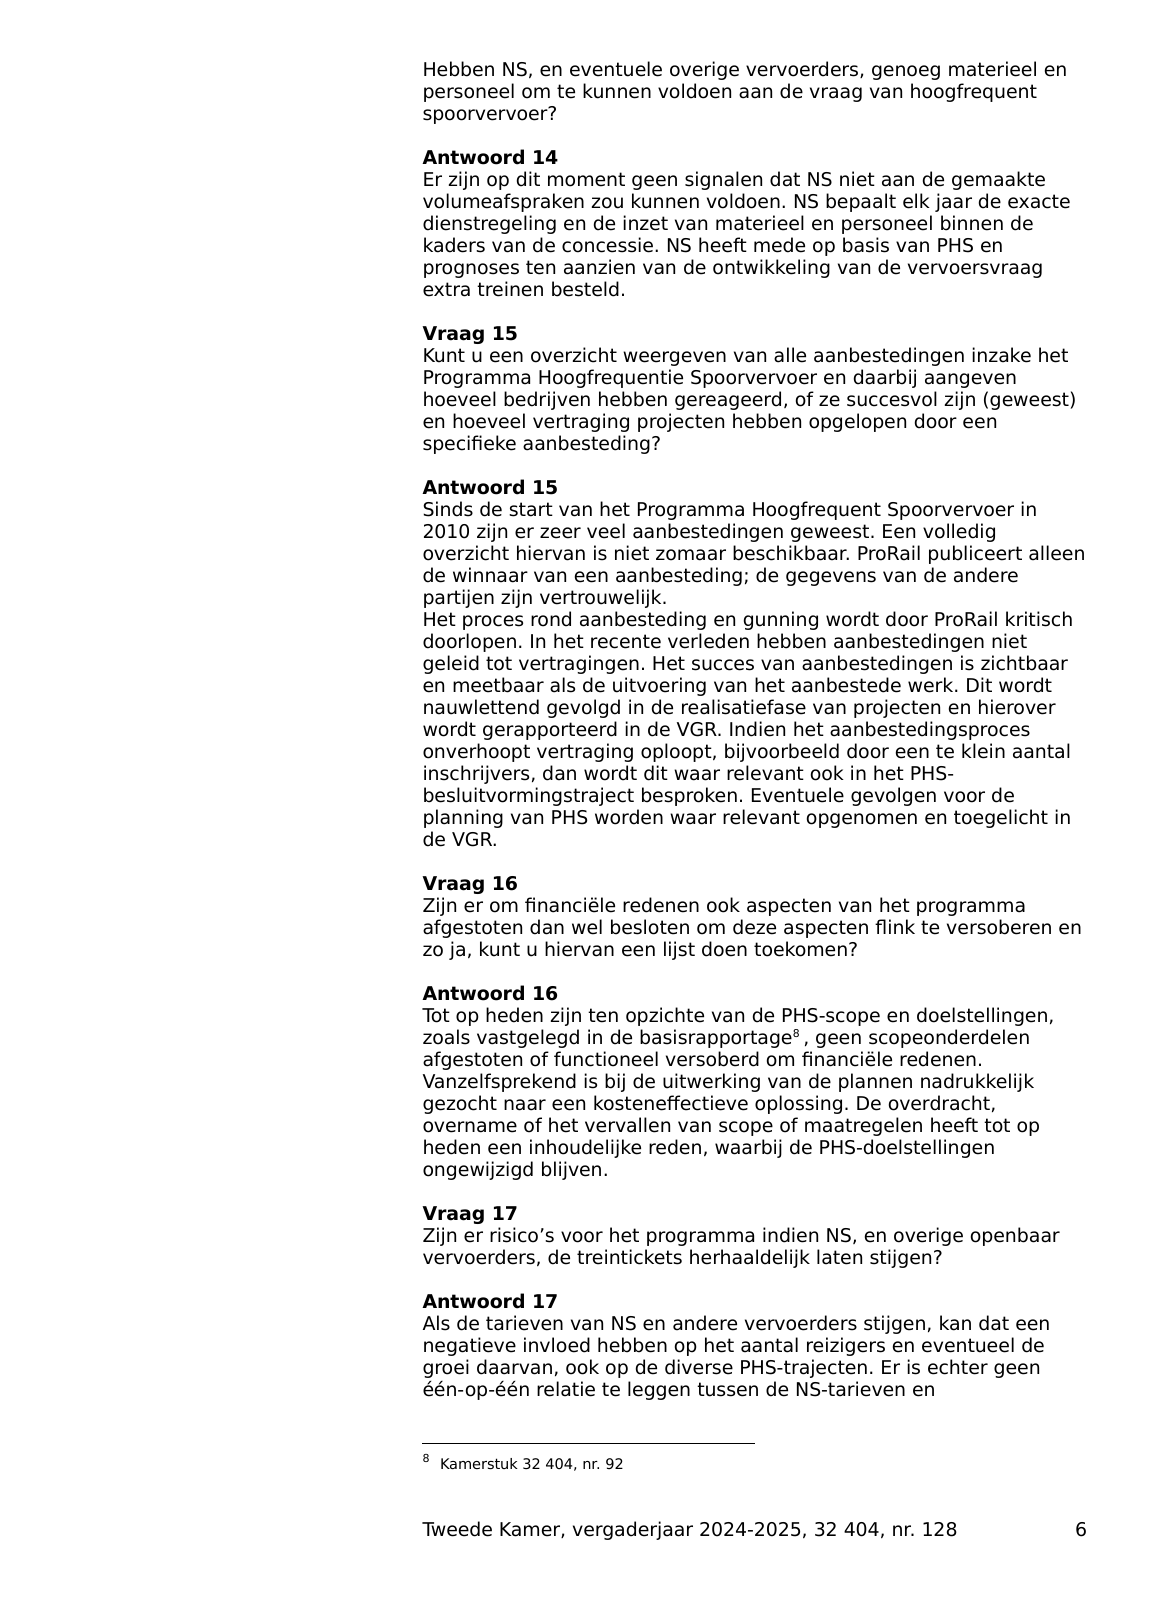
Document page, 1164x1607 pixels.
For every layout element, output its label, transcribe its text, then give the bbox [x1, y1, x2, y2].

text Kamerstuk 32 404, nr. 92 [422, 1452, 1087, 1474]
text Er zijn op dit moment geen signalen dat NS niet aan de gemaakte volumeafspraken zou kunnen voldoen. NS bepaalt elk jaar de exacte dienstregeling en de inzet van materieel en personeel binnen de kaders van de concessie. NS heeft mede op basis van PHS en prognoses ten aanzien van de ontwikkeling van de vervoersvraag extra treinen besteld. [422, 169, 1087, 301]
text Sinds de start van het Programma Hoogfrequent Spoorvervoer in 2010 zijn er zeer veel aanbestedingen geweest. Een volledig overzicht hiervan is niet zomaar beschikbaar. ProRail publiceert alleen de winnaar van een aanbesteding; de gegevens van de andere partijen zijn vertrouwelijk. [422, 499, 1087, 609]
text Vraag 15 [422, 323, 1087, 345]
text Vraag 17 [422, 1203, 1087, 1225]
text Zijn er risico’s voor het programma indien NS, en overige openbaar vervoerders, de treintickets herhaaldelijk laten stijgen? [422, 1225, 1087, 1269]
text Tot op heden zijn ten opzichte van de PHS-scope en doelstellingen, zoals vastgelegd in de basisrapportage, geen scopeonderdelen afgestoten of functioneel versoberd om financiële redenen. Vanzelfsprekend is bij de uitwerking van de plannen nadrukkelijk gezocht naar een kosteneffectieve oplossing. De overdracht, overname of het vervallen van scope of maatregelen heeft tot op heden een inhoudelijke reden, waarbij de PHS-doelstellingen ongewijzigd blijven. [422, 1005, 1087, 1181]
text Als de tarieven van NS en andere vervoerders stijgen, kan dat een negatieve invloed hebben op het aantal reizigers en eventueel de groei daarvan, ook op de diverse PHS-trajecten. Er is echter geen één-op-één relatie te leggen tussen de NS-tarieven en [422, 1313, 1087, 1401]
text Hebben NS, en eventuele overige vervoerders, genoeg materieel en personeel om te kunnen voldoen aan de vraag van hoogfrequent spoorvervoer? [422, 59, 1087, 125]
text Antwoord 15 [422, 477, 1087, 499]
text Het proces rond aanbesteding en gunning wordt door ProRail kritisch doorlopen. In het recente verleden hebben aanbestedingen niet geleid tot vertragingen. Het succes van aanbestedingen is zichtbaar en meetbaar als de uitvoering van het aanbestede werk. Dit wordt nauwlettend gevolgd in de realisatiefase van projecten en hierover wordt gerapporteerd in de VGR. Indien het aanbestedingsproces onverhoopt vertraging oploopt, bijvoorbeeld door een te klein aantal inschrijvers, dan wordt dit waar relevant ook in het PHS-besluitvormingstraject besproken. Eventuele gevolgen voor de planning van PHS worden waar relevant opgenomen en toegelicht in de VGR. [422, 609, 1087, 851]
text Antwoord 14 [422, 147, 1087, 169]
text Zijn er om financiële redenen ook aspecten van het programma afgestoten dan wel besloten om deze aspecten flink te versoberen en zo ja, kunt u hiervan een lijst doen toekomen? [422, 895, 1087, 961]
text Antwoord 16 [422, 983, 1087, 1005]
text Kunt u een overzicht weergeven van alle aanbestedingen inzake het Programma Hoogfrequentie Spoorvervoer en daarbij aangeven hoeveel bedrijven hebben gereageerd, of ze succesvol zijn (geweest) en hoeveel vertraging projecten hebben opgelopen door een specifieke aanbesteding? [422, 345, 1087, 455]
text Antwoord 17 [422, 1291, 1087, 1313]
text Vraag 16 [422, 873, 1087, 895]
